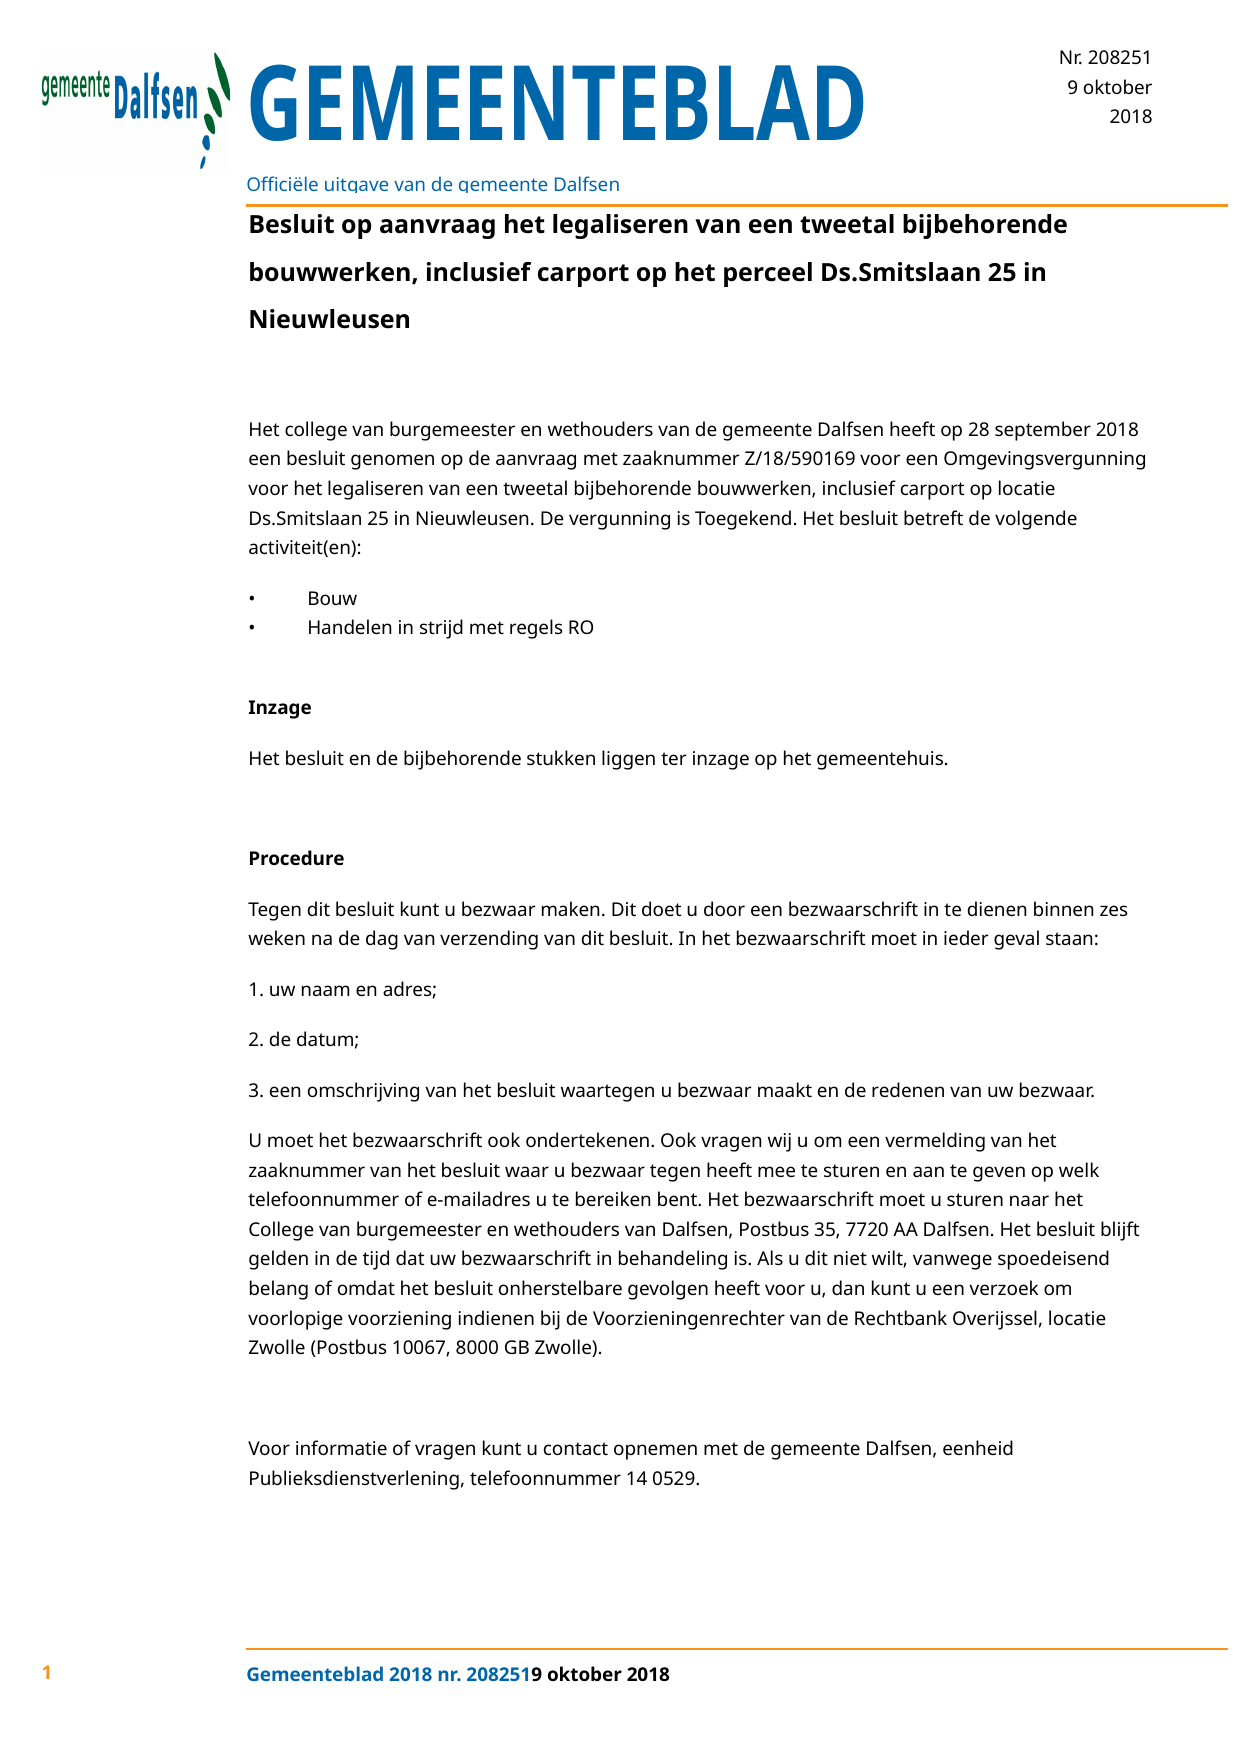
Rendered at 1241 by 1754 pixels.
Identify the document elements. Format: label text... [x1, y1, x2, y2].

text 1. uw naam en adres; [248, 976, 1152, 1002]
text Besluit op aanvraag het legaliseren van een tweetal bijbehorende bouwwerken, inclusief carport op het perceel Ds.Smitslaan 25 in Nieuwleusen [248, 207, 1152, 336]
text 2. de datum; [248, 1026, 1152, 1052]
list Handelen in strijd met regels RO [248, 614, 1152, 640]
text Voor informatie of vragen kunt u contact opnemen met de gemeente Dalfsen, eenheid Publieksdienstverlening, telefoonnummer 14 0529. [248, 1435, 1152, 1490]
text Tegen dit besluit kunt u bezwaar maken. Dit doet u door een bezwaarschrift in te dienen binnen zes weken na de dag van verzending van dit besluit. In het bezwaarschrift moet in ieder geval staan: [248, 896, 1152, 951]
text Procedure [248, 846, 1152, 871]
list Bouw [248, 585, 1152, 610]
text 3. een omschrijving van het besluit waartegen u bezwaar maakt en de redenen van uw bezwaar. [248, 1077, 1152, 1102]
text Het besluit en de bijbehorende stukken liggen ter inzage op het gemeentehuis. [248, 745, 1152, 770]
picture [41, 47, 231, 172]
text Het college van burgemeester en wethouders van de gemeente Dalfsen heeft op 28 september 2018 een besluit genomen op de aanvraag met zaaknummer Z/18/590169 voor een Omgevingsvergunning voor het legaliseren van een tweetal bijbehorende bouwwerken, inclusief carport op locatie Ds.Smitslaan 25 in Nieuwleusen. De vergunning is Toegekend. Het besluit betreft de volgende activiteit(en): [248, 416, 1152, 560]
text Inzage [248, 694, 1152, 720]
text U moet het bezwaarschrift ook ondertekenen. Ook vragen wij u om een vermelding van het zaaknummer van het besluit waar u bezwaar tegen heeft mee te sturen en aan te geven op welk telefoonnummer of e-mailadres u te bereiken bent. Het bezwaarschrift moet u sturen naar het College van burgemeester en wethouders van Dalfsen, Postbus 35, 7720 AA Dalfsen. Het besluit blijft gelden in de tijd dat uw bezwaarschrift in behandeling is. Als u dit niet wilt, vanwege spoedeisend belang of omdat het besluit onherstelbare gevolgen heeft voor u, dan kunt u een verzoek om voorlopige voorziening indienen bij de Voorzieningenrechter van de Rechtbank Overijssel, locatie Zwolle (Postbus 10067, 8000 GB Zwolle). [248, 1127, 1152, 1360]
